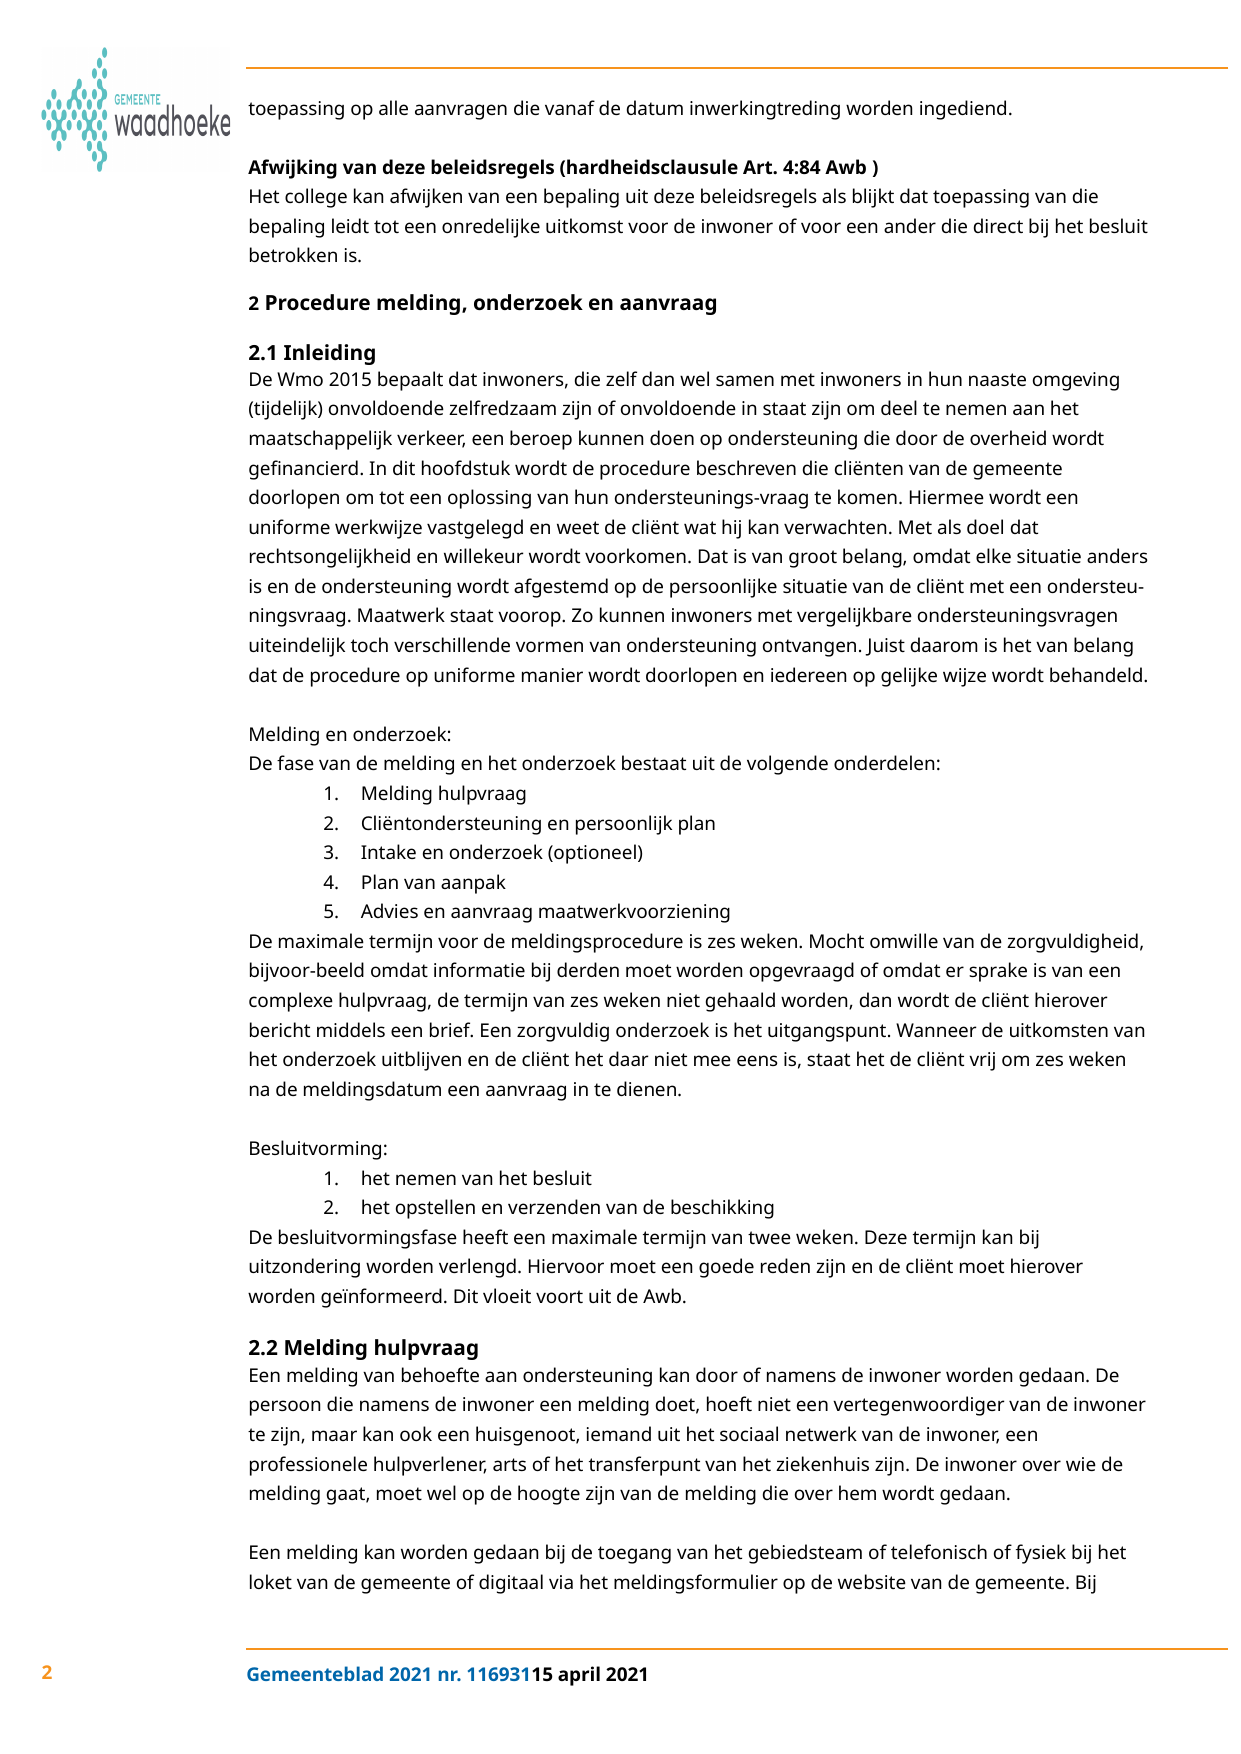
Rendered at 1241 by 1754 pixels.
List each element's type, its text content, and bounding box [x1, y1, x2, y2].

list Intake en onderzoek (optioneel) [323, 839, 1152, 865]
text Een melding kan worden gedaan bij de toegang van het gebiedsteam of telefonisch of fysiek bij het loket van de gemeente of digitaal via het meldingsformulier op de website van de gemeente. Bij [248, 1539, 1152, 1595]
text 2.1 Inleiding [248, 338, 1152, 366]
text De besluitvormingsfase heeft een maximale termijn van twee weken. Deze termijn kan bij uitzondering worden verlengd. Hiervoor moet een goede reden zijn en de cliënt moet hierover worden geïnformeerd. Dit vloeit voort uit de Awb. [248, 1224, 1152, 1309]
list het opstellen en verzenden van de beschikking [323, 1194, 1152, 1220]
list Advies en aanvraag maatwerkvoorziening [323, 898, 1152, 924]
text toepassing op alle aanvragen die vanaf de datum inwerkingtreding worden ingediend. [248, 95, 1152, 121]
text Besluitvorming: [248, 1135, 1152, 1161]
text 2 Procedure melding, onderzoek en aanvraag [248, 288, 1152, 317]
text Een melding van behoefte aan ondersteuning kan door of namens de inwoner worden gedaan. De persoon die namens de inwoner een melding doet, hoeft niet een vertegenwoordiger van de inwoner te zijn, maar kan ook een huisgenoot, iemand uit het sociaal netwerk van de inwoner, een professionele hulpverlener, arts of het transferpunt van het ziekenhuis zijn. De inwoner over wie de melding gaat, moet wel op de hoogte zijn van de melding die over hem wordt gedaan. [248, 1362, 1152, 1506]
list het nemen van het besluit [323, 1165, 1152, 1191]
text De fase van de melding en het onderzoek bestaat uit de volgende onderdelen: [248, 751, 1152, 776]
text Melding en onderzoek: [248, 721, 1152, 747]
list Plan van aanpak [323, 869, 1152, 895]
list Melding hulpvraag [323, 780, 1152, 806]
text Afwijking van deze beleidsregels (hardheidsclausule Art. 4:84 Awb ) [248, 154, 1152, 180]
text Het college kan afwijken van een bepaling uit deze beleidsregels als blijkt dat toepassing van die bepaling leidt tot een onredelijke uitkomst voor de inwoner of voor een ander die direct bij het besluit betrokken is. [248, 183, 1152, 268]
text De Wmo 2015 bepaalt dat inwoners, die zelf dan wel samen met inwoners in hun naaste omgeving (tijdelijk) onvoldoende zelfredzaam zijn of onvoldoende in staat zijn om deel te nemen aan het maatschappelijk verkeer, een beroep kunnen doen op ondersteuning die door de overheid wordt gefinancierd. In dit hoofdstuk wordt de procedure beschreven die cliënten van de gemeente doorlopen om tot een oplossing van hun ondersteunings-vraag te komen. Hiermee wordt een uniforme werkwijze vastgelegd en weet de cliënt wat hij kan verwachten. Met als doel dat rechtsongelijkheid en willekeur wordt voorkomen. Dat is van groot belang, omdat elke situatie anders is en de ondersteuning wordt afgestemd op de persoonlijke situatie van de cliënt met een ondersteu-ningsvraag. Maatwerk staat voorop. Zo kunnen inwoners met vergelijkbare ondersteuningsvragen uiteindelijk toch verschillende vormen van ondersteuning ontvangen. Juist daarom is het van belang dat de procedure op uniforme manier wordt doorlopen en iedereen op gelijke wijze wordt behandeld. [248, 366, 1152, 688]
list Cliëntondersteuning en persoonlijk plan [323, 810, 1152, 836]
text De maximale termijn voor de meldingsprocedure is zes weken. Mocht omwille van de zorgvuldigheid, bijvoor-beeld omdat informatie bij derden moet worden opgevraagd of omdat er sprake is van een complexe hulpvraag, de termijn van zes weken niet gehaald worden, dan wordt de cliënt hierover bericht middels een brief. Een zorgvuldig onderzoek is het uitgangspunt. Wanneer de uitkomsten van het onderzoek uitblijven en de cliënt het daar niet mee eens is, staat het de cliënt vrij om zes weken na de meldingsdatum een aanvraag in te dienen. [248, 928, 1152, 1102]
picture [41, 47, 231, 172]
text 2.2 Melding hulpvraag [248, 1333, 1152, 1362]
